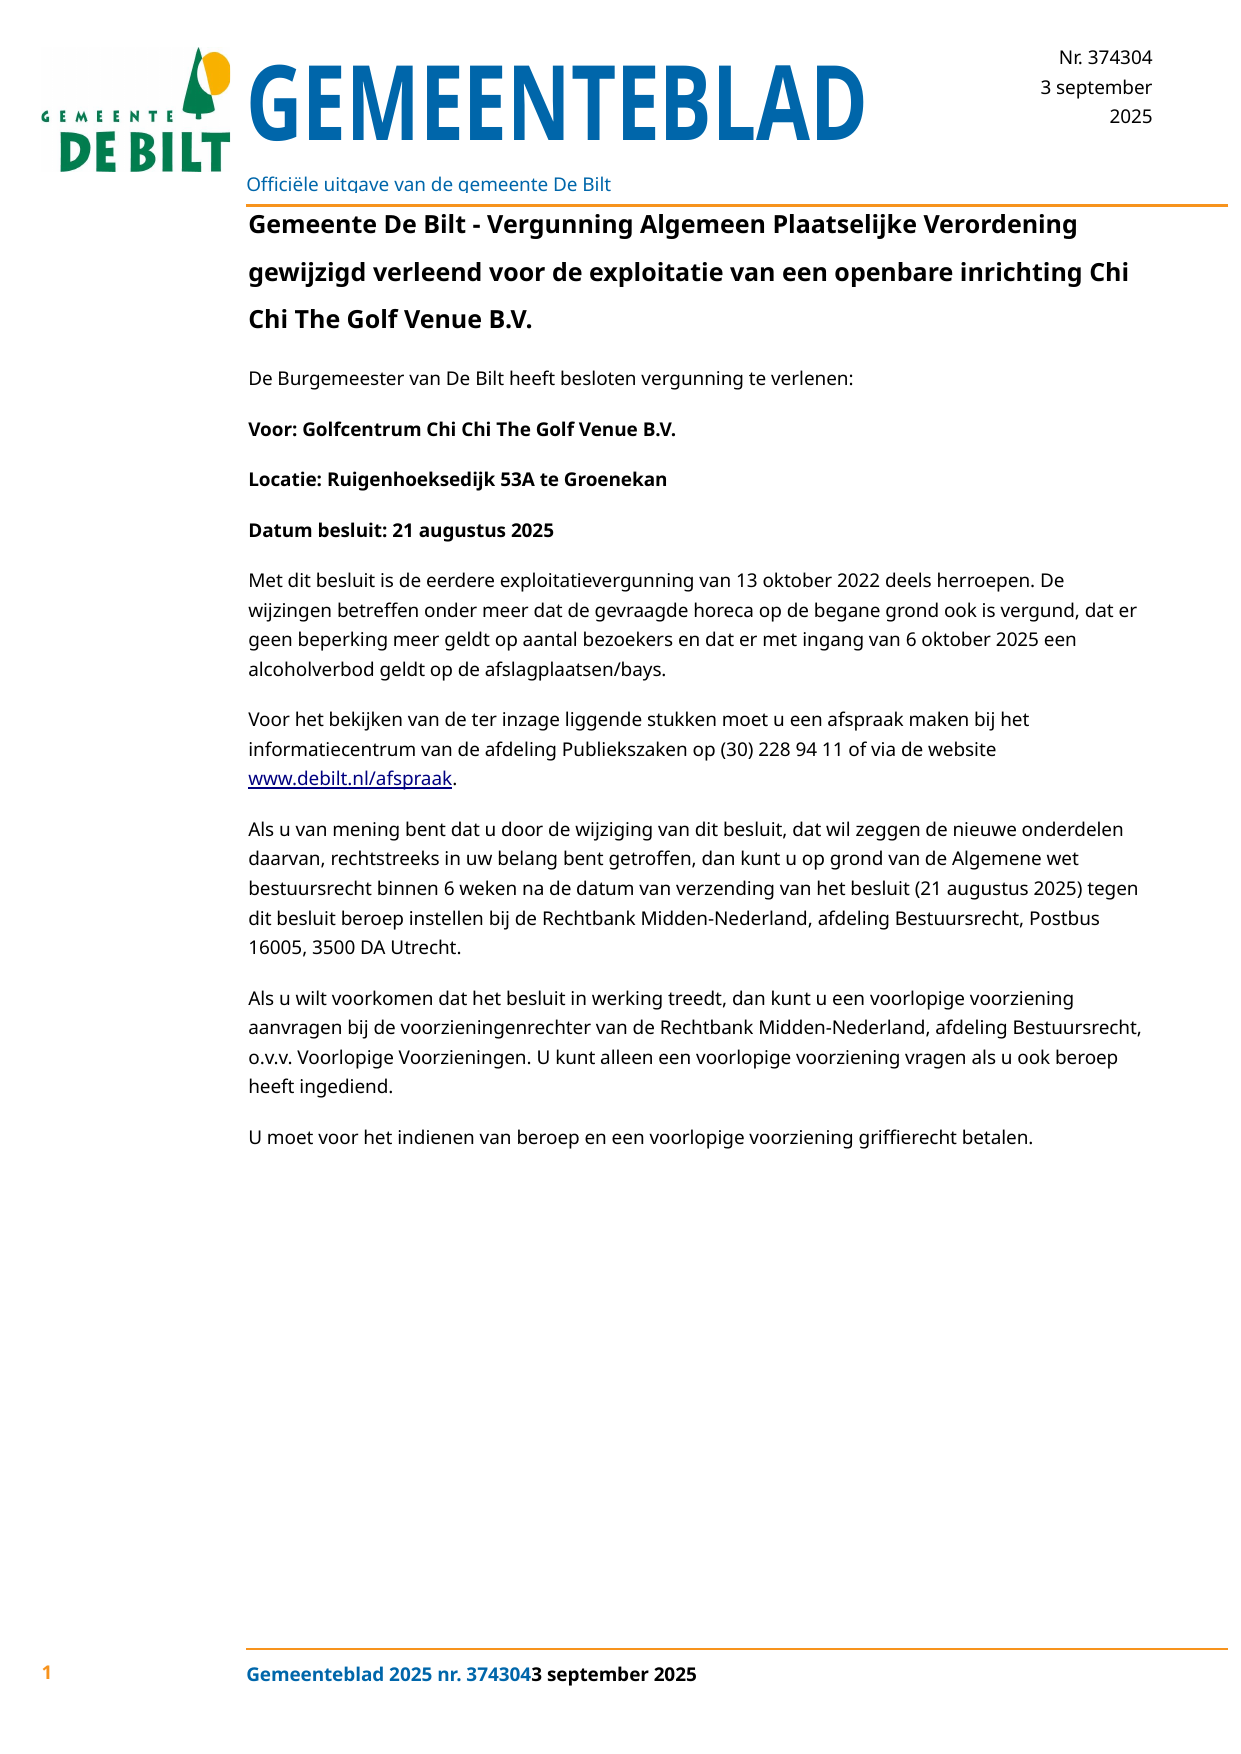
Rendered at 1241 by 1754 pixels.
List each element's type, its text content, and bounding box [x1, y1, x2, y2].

text Voor: Golfcentrum Chi Chi The Golf Venue B.V. [248, 416, 1152, 442]
text Voor het bekijken van de ter inzage liggende stukken moet u een afspraak maken bij het informatiecentrum van de afdeling Publiekszaken op (30) 228 94 11 of via de website www.debilt.nl/afspraak. [248, 706, 1152, 791]
picture [41, 47, 231, 172]
text Met dit besluit is de eerdere exploitatievergunning van 13 oktober 2022 deels herroepen. De wijzingen betreffen onder meer dat de gevraagde horeca op de begane grond ook is vergund, dat er geen beperking meer geldt op aantal bezoekers en dat er met ingang van 6 oktober 2025 een alcoholverbod geldt op de afslagplaatsen/bays. [248, 567, 1152, 682]
text Als u van mening bent dat u door de wijziging van dit besluit, dat wil zeggen de nieuwe onderdelen daarvan, rechtstreeks in uw belang bent getroffen, dan kunt u op grond van de Algemene wet bestuursrecht binnen 6 weken na de datum van verzending van het besluit (21 augustus 2025) tegen dit besluit beroep instellen bij de Rechtbank Midden-Nederland, afdeling Bestuursrecht, Postbus 16005, 3500 DA Utrecht. [248, 816, 1152, 960]
text U moet voor het indienen van beroep en een voorlopige voorziening griffierecht betalen. [248, 1124, 1152, 1149]
text Locatie: Ruigenhoeksedijk 53A te Groenekan [248, 466, 1152, 492]
text Datum besluit: 21 augustus 2025 [248, 517, 1152, 542]
text Gemeente De Bilt - Vergunning Algemeen Plaatselijke Verordening gewijzigd verleend voor de exploitatie van een openbare inrichting Chi Chi The Golf Venue B.V. [248, 207, 1152, 336]
text Als u wilt voorkomen dat het besluit in werking treedt, dan kunt u een voorlopige voorziening aanvragen bij de voorzieningenrechter van de Rechtbank Midden-Nederland, afdeling Bestuursrecht, o.v.v. Voorlopige Voorzieningen. U kunt alleen een voorlopige voorziening vragen als u ook beroep heeft ingediend. [248, 985, 1152, 1099]
text De Burgemeester van De Bilt heeft besloten vergunning te verlenen: [248, 366, 1152, 391]
